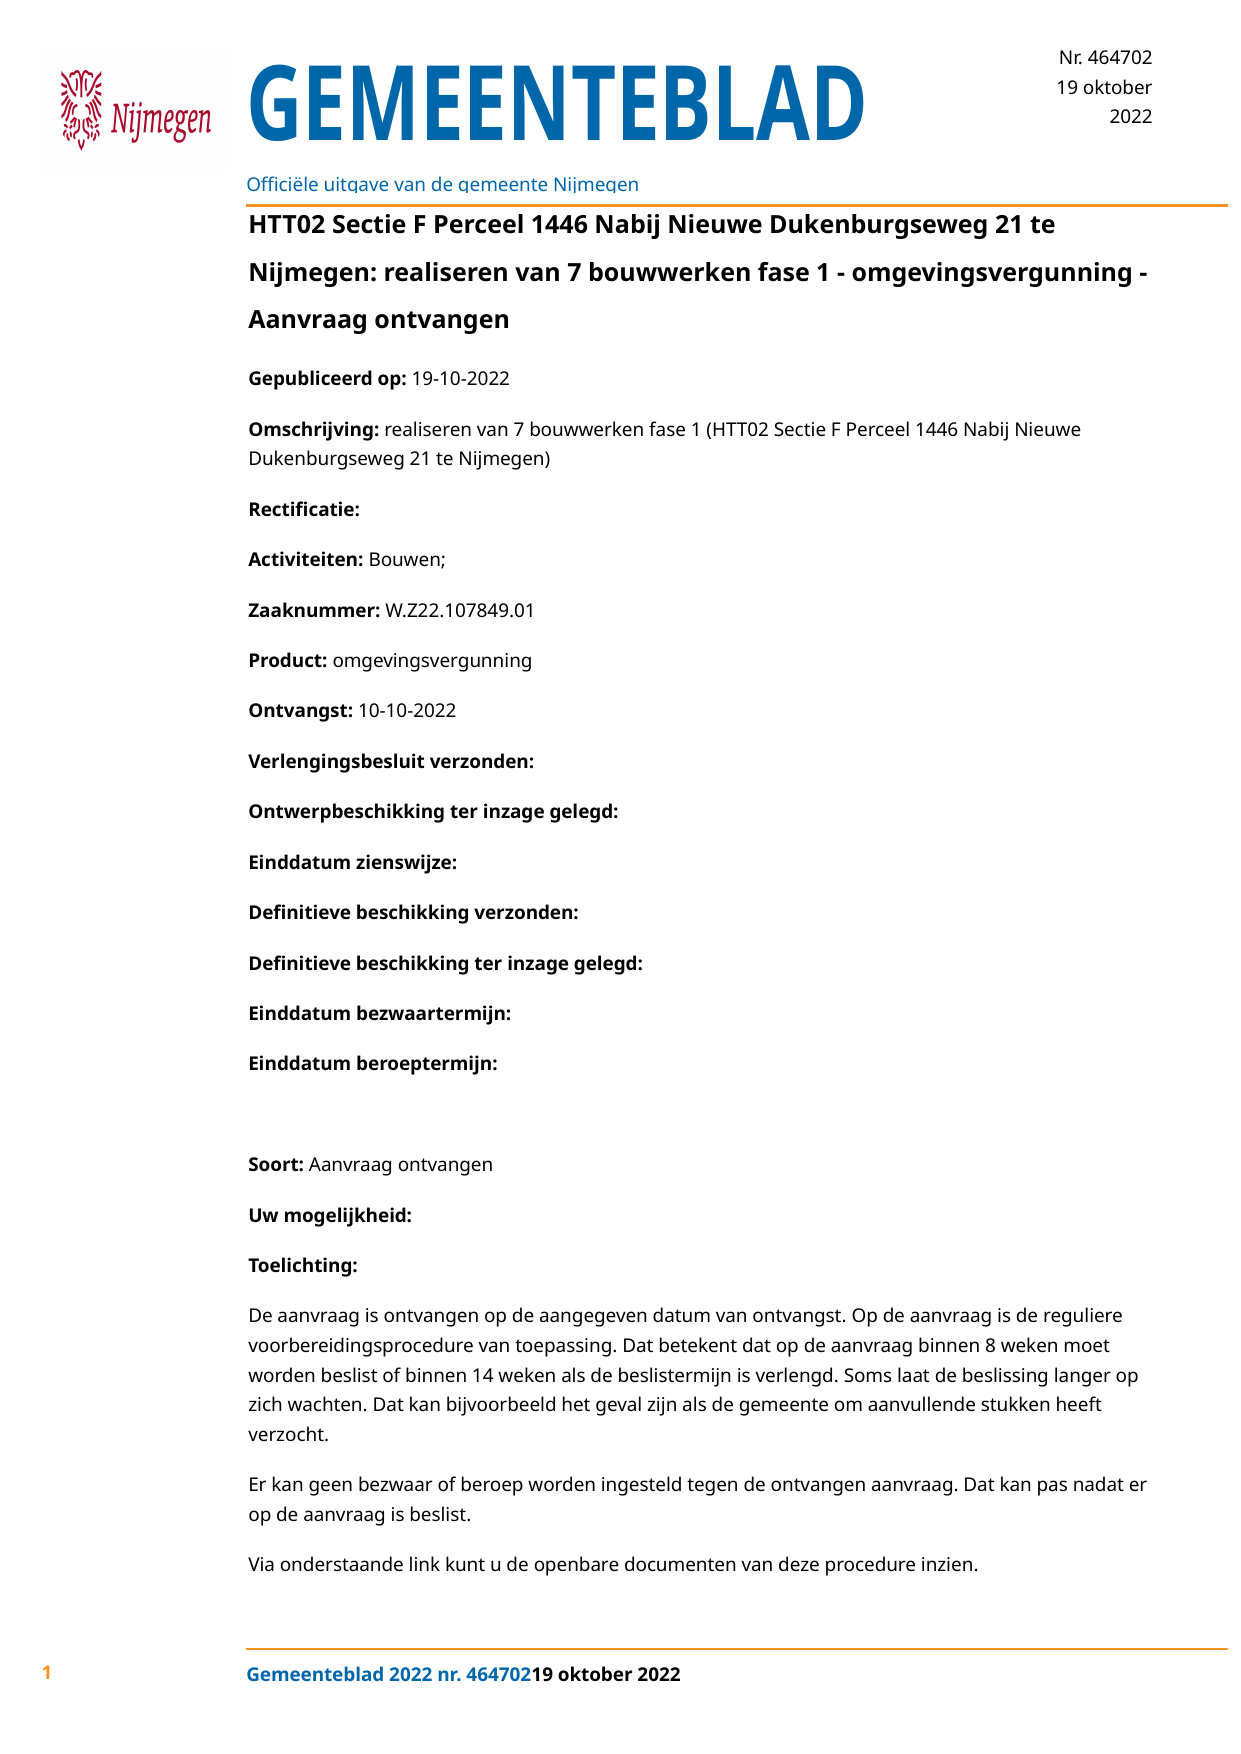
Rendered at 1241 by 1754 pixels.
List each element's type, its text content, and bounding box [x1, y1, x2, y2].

text Rectificatie: [248, 496, 1152, 522]
text Activiteiten: Bouwen; [248, 546, 1152, 572]
picture [41, 47, 231, 172]
text HTT02 Sectie F Perceel 1446 Nabij Nieuwe Dukenburgseweg 21 te Nijmegen: realiseren van 7 bouwwerken fase 1 - omgevingsvergunning - Aanvraag ontvangen [248, 207, 1152, 336]
text Zaaknummer: W.Z22.107849.01 [248, 597, 1152, 622]
text De aanvraag is ontvangen op de aangegeven datum van ontvangst. Op de aanvraag is de reguliere voorbereidingsprocedure van toepassing. Dat betekent dat op de aanvraag binnen 8 weken moet worden beslist of binnen 14 weken als de beslistermijn is verlengd. Soms laat de beslissing langer op zich wachten. Dat kan bijvoorbeeld het geval zijn als de gemeente om aanvullende stukken heeft verzocht. [248, 1303, 1152, 1447]
text Ontwerpbeschikking ter inzage gelegd: [248, 798, 1152, 824]
text Verlengingsbesluit verzonden: [248, 748, 1152, 774]
text Toelichting: [248, 1252, 1152, 1278]
text Omschrijving: realiseren van 7 bouwwerken fase 1 (HTT02 Sectie F Perceel 1446 Nabij Nieuwe Dukenburgseweg 21 te Nijmegen) [248, 416, 1152, 471]
text Einddatum bezwaartermijn: [248, 1000, 1152, 1026]
text Product: omgevingsvergunning [248, 647, 1152, 673]
text Definitieve beschikking ter inzage gelegd: [248, 950, 1152, 975]
text Einddatum beroeptermijn: [248, 1051, 1152, 1076]
text Definitieve beschikking verzonden: [248, 899, 1152, 925]
text Ontvangst: 10-10-2022 [248, 698, 1152, 723]
text Uw mogelijkheid: [248, 1202, 1152, 1227]
text Via onderstaande link kunt u de openbare documenten van deze procedure inzien. [248, 1551, 1152, 1577]
text Soort: Aanvraag ontvangen [248, 1151, 1152, 1177]
text Einddatum zienswijze: [248, 849, 1152, 874]
text Gepubliceerd op: 19-10-2022 [248, 366, 1152, 391]
text Er kan geen bezwaar of beroep worden ingesteld tegen de ontvangen aanvraag. Dat kan pas nadat er op de aanvraag is beslist. [248, 1471, 1152, 1527]
